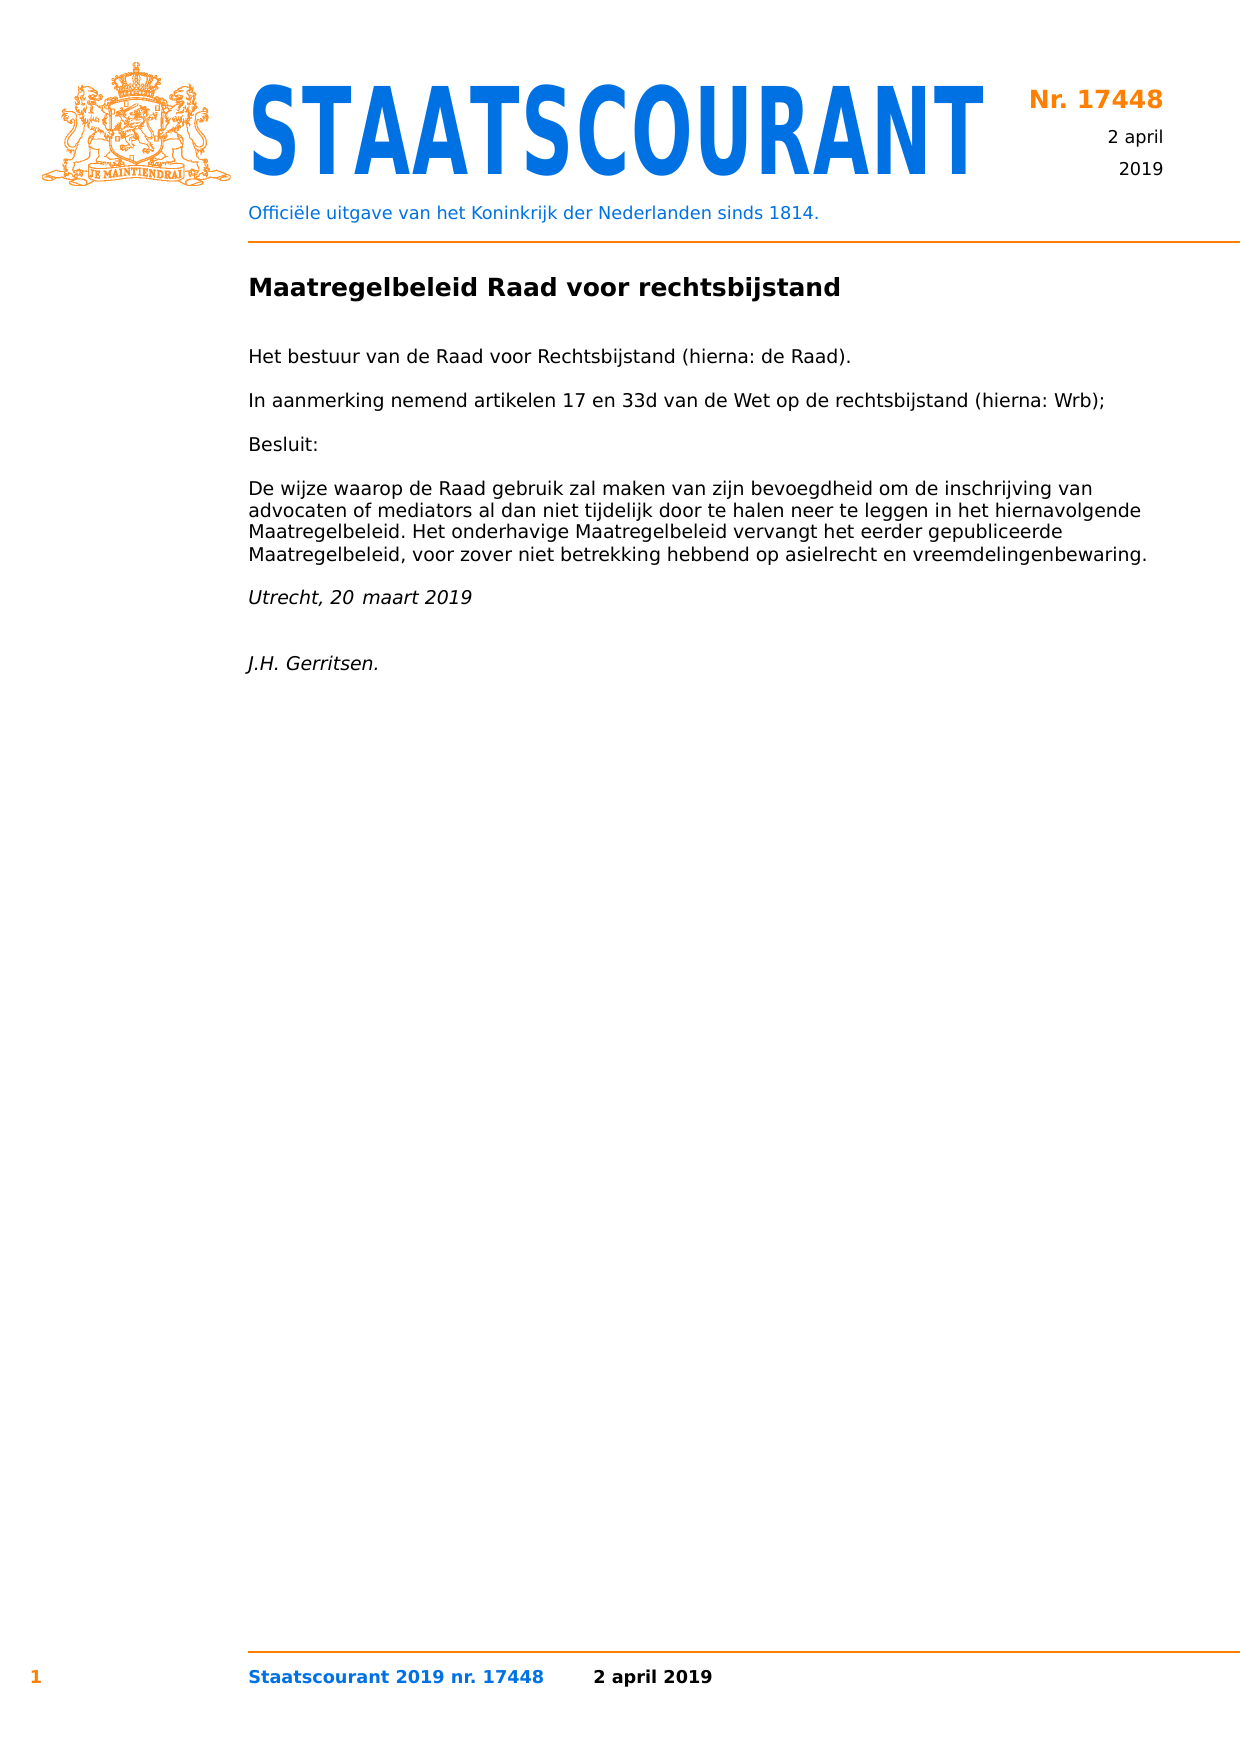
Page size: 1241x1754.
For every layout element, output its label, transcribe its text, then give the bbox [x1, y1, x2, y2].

table_cell 2 april [998, 121, 1240, 153]
picture [41, 62, 231, 186]
table_header [25, 62, 248, 241]
text De wijze waarop de Raad gebruik zal maken van zijn bevoegdheid om de inschrijving van advocaten of mediators al dan niet tijdelijk door te halen neer te leggen in het hiernavolgende Maatregelbeleid. Het onderhavige Maatregelbeleid vervangt het eerder gepubliceerde Maatregelbeleid, voor zover niet betrekking hebbend op asielrecht en vreemdelingenbewaring. [248, 477, 1163, 565]
subtitle Maatregelbeleid Raad voor rechtsbijstand [248, 273, 1163, 302]
table_header Nr. 17448 [998, 62, 1240, 121]
table_cell Officiële uitgave van het Koninkrijk der Nederlanden sinds 1814. [248, 203, 1240, 241]
table_cell 2019 [998, 153, 1240, 203]
text Besluit: [248, 434, 1163, 456]
text J.H. Gerritsen. [248, 631, 1163, 675]
text Utrecht, 20 maart 2019 [248, 587, 1163, 609]
table_header STAATSCOURANT [248, 62, 998, 203]
text Het bestuur van de Raad voor Rechtsbijstand (hierna: de Raad). [248, 346, 1163, 368]
text In aanmerking nemend artikelen 17 en 33d van de Wet op de rechtsbijstand (hierna: Wrb); [248, 390, 1163, 412]
